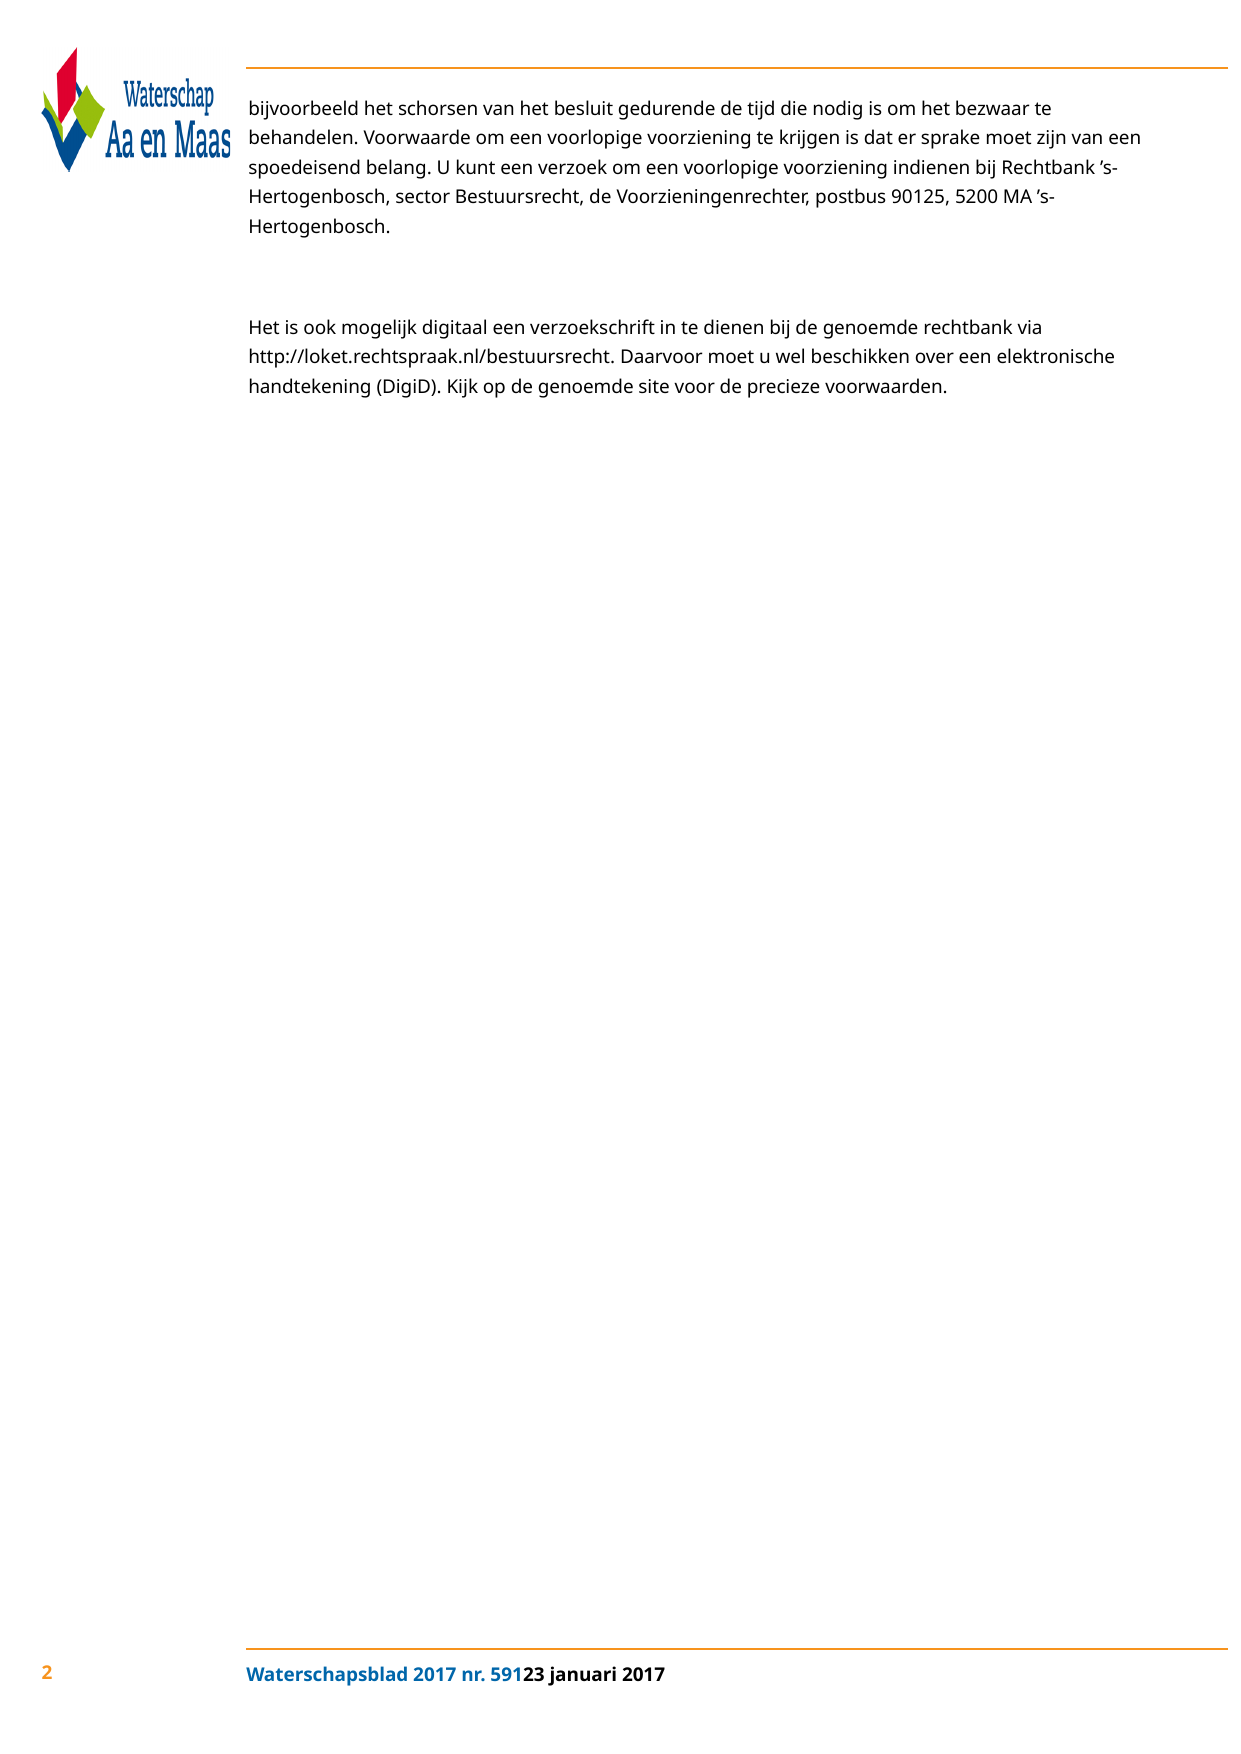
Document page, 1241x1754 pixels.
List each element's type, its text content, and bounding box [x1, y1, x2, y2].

text bijvoorbeeld het schorsen van het besluit gedurende de tijd die nodig is om het bezwaar te behandelen. Voorwaarde om een voorlopige voorziening te krijgen is dat er sprake moet zijn van een spoedeisend belang. U kunt een verzoek om een voorlopige voorziening indienen bij Rechtbank ’s-Hertogenbosch, sector Bestuursrecht, de Voorzieningenrechter, postbus 90125, 5200 MA ’s-Hertogenbosch. [248, 95, 1152, 239]
picture [41, 47, 231, 172]
text Het is ook mogelijk digitaal een verzoekschrift in te dienen bij de genoemde rechtbank via http://loket.rechtspraak.nl/bestuursrecht. Daarvoor moet u wel beschikken over een elektronische handtekening (DigiD). Kijk op de genoemde site voor de precieze voorwaarden. [248, 314, 1152, 399]
